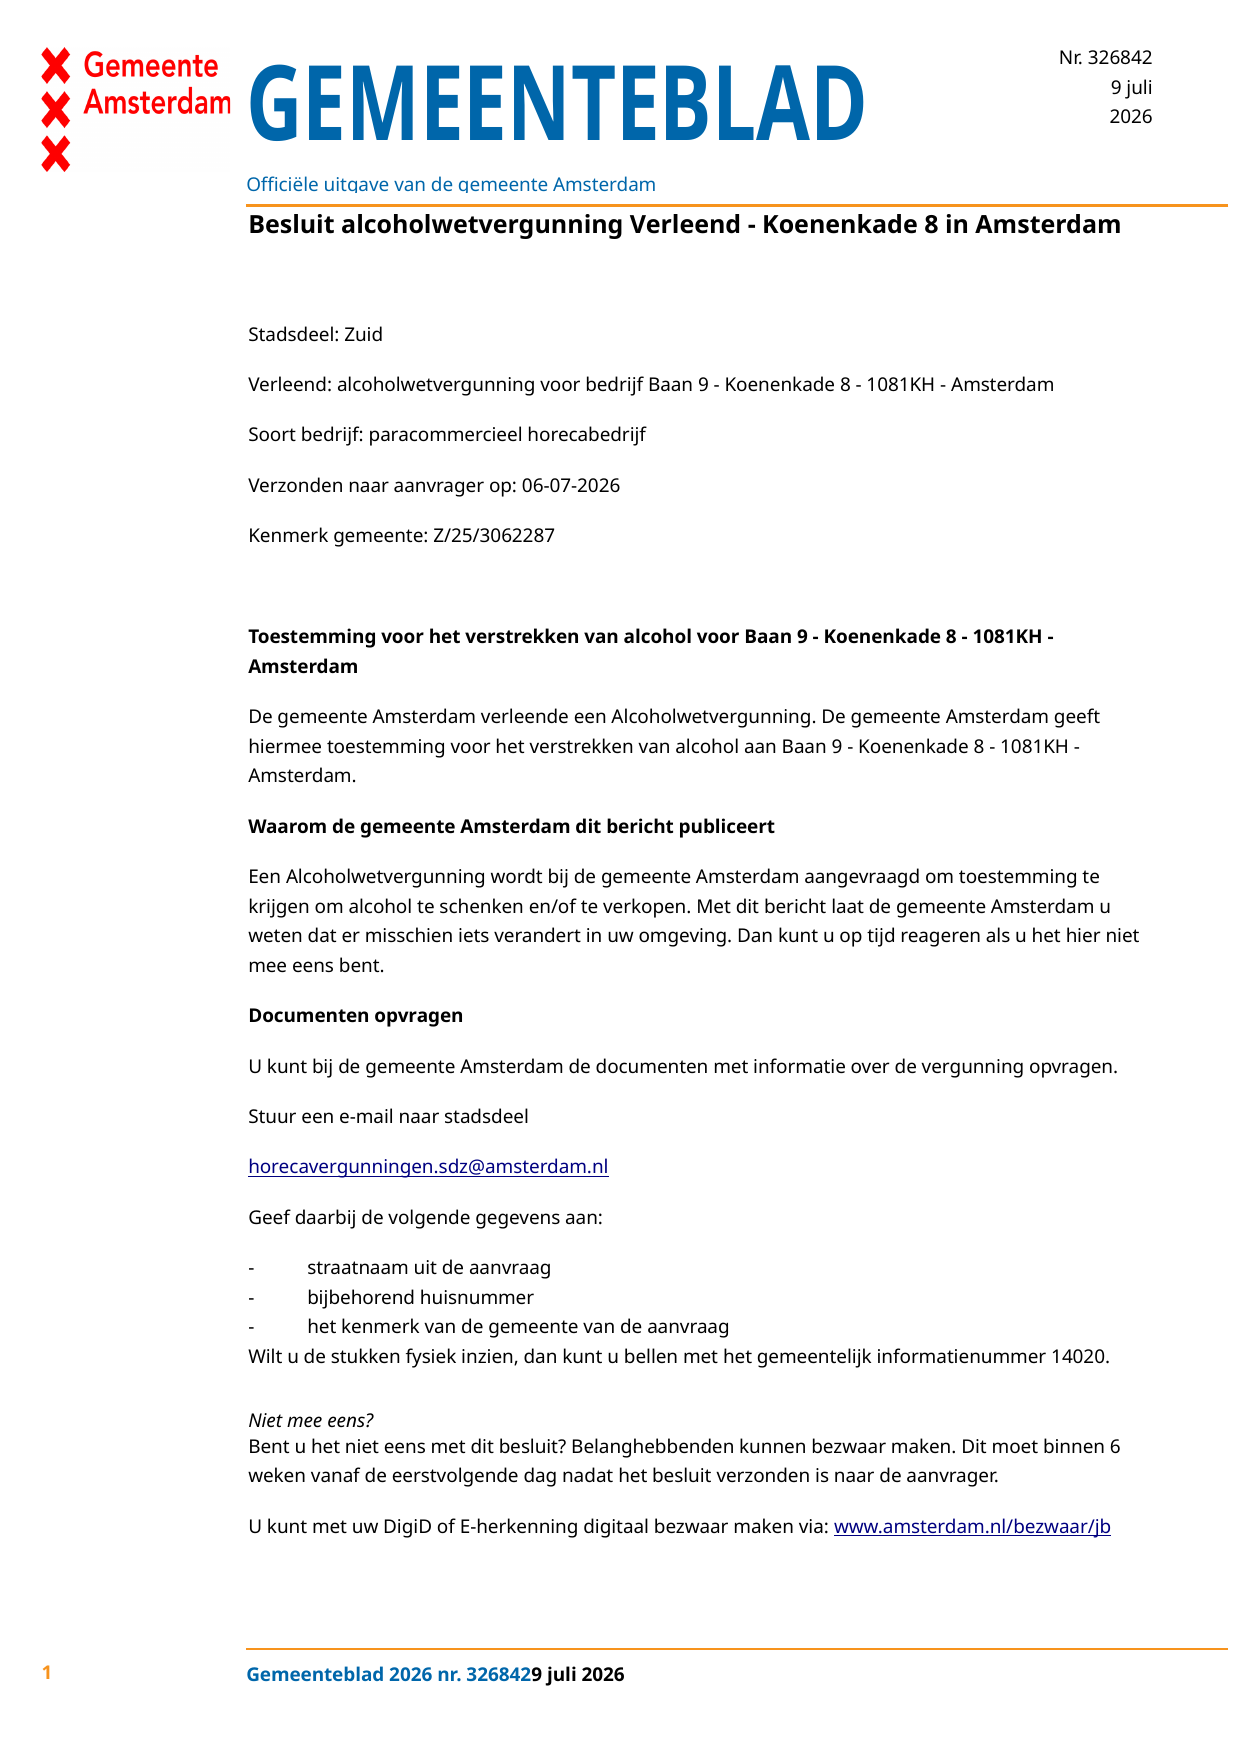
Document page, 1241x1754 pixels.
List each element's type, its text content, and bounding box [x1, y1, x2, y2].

text U kunt bij de gemeente Amsterdam de documenten met informatie over de vergunning opvragen. [248, 1053, 1152, 1078]
text Besluit alcoholwetvergunning Verleend - Koenenkade 8 in Amsterdam [248, 207, 1152, 241]
text Toestemming voor het verstrekken van alcohol voor Baan 9 - Koenenkade 8 - 1081KH - Amsterdam [248, 623, 1152, 678]
list bijbehorend huisnummer [248, 1284, 1152, 1310]
text Niet mee eens? [248, 1407, 1152, 1433]
text Een Alcoholwetvergunning wordt bij de gemeente Amsterdam aangevraagd om toestemming te krijgen om alcohol te schenken en/of te verkopen. Met dit bericht laat de gemeente Amsterdam u weten dat er misschien iets verandert in uw omgeving. Dan kunt u op tijd reageren als u het hier niet mee eens bent. [248, 863, 1152, 978]
text Soort bedrijf: paracommercieel horecabedrijf [248, 422, 1152, 447]
text Waarom de gemeente Amsterdam dit bericht publiceert [248, 813, 1152, 838]
text Bent u het niet eens met dit besluit? Belanghebbenden kunnen bezwaar maken. Dit moet binnen 6 weken vanaf de eerstvolgende dag nadat het besluit verzonden is naar de aanvrager. [248, 1433, 1152, 1488]
text Geef daarbij de volgende gegevens aan: [248, 1204, 1152, 1230]
text Verzonden naar aanvrager op: 06-07-2026 [248, 472, 1152, 498]
text Stuur een e-mail naar stadsdeel [248, 1103, 1152, 1129]
text De gemeente Amsterdam verleende een Alcoholwetvergunning. De gemeente Amsterdam geeft hiermee toestemming voor het verstrekken van alcohol aan Baan 9 - Koenenkade 8 - 1081KH - Amsterdam. [248, 703, 1152, 788]
text Kenmerk gemeente: Z/25/3062287 [248, 522, 1152, 548]
list straatnaam uit de aanvraag [248, 1254, 1152, 1280]
text horecavergunningen.sdz@amsterdam.nl [248, 1154, 1152, 1179]
list het kenmerk van de gemeente van de aanvraag [248, 1314, 1152, 1339]
text Wilt u de stukken fysiek inzien, dan kunt u bellen met het gemeentelijk informatienummer 14020. [248, 1343, 1152, 1369]
text U kunt met uw DigiD of E-herkenning digitaal bezwaar maken via: www.amsterdam.nl/bezwaar/jb [248, 1513, 1152, 1539]
text Documenten opvragen [248, 1002, 1152, 1028]
text Stadsdeel: Zuid [248, 321, 1152, 346]
picture [41, 47, 231, 172]
text Verleend: alcoholwetvergunning voor bedrijf Baan 9 - Koenenkade 8 - 1081KH - Amsterdam [248, 371, 1152, 397]
